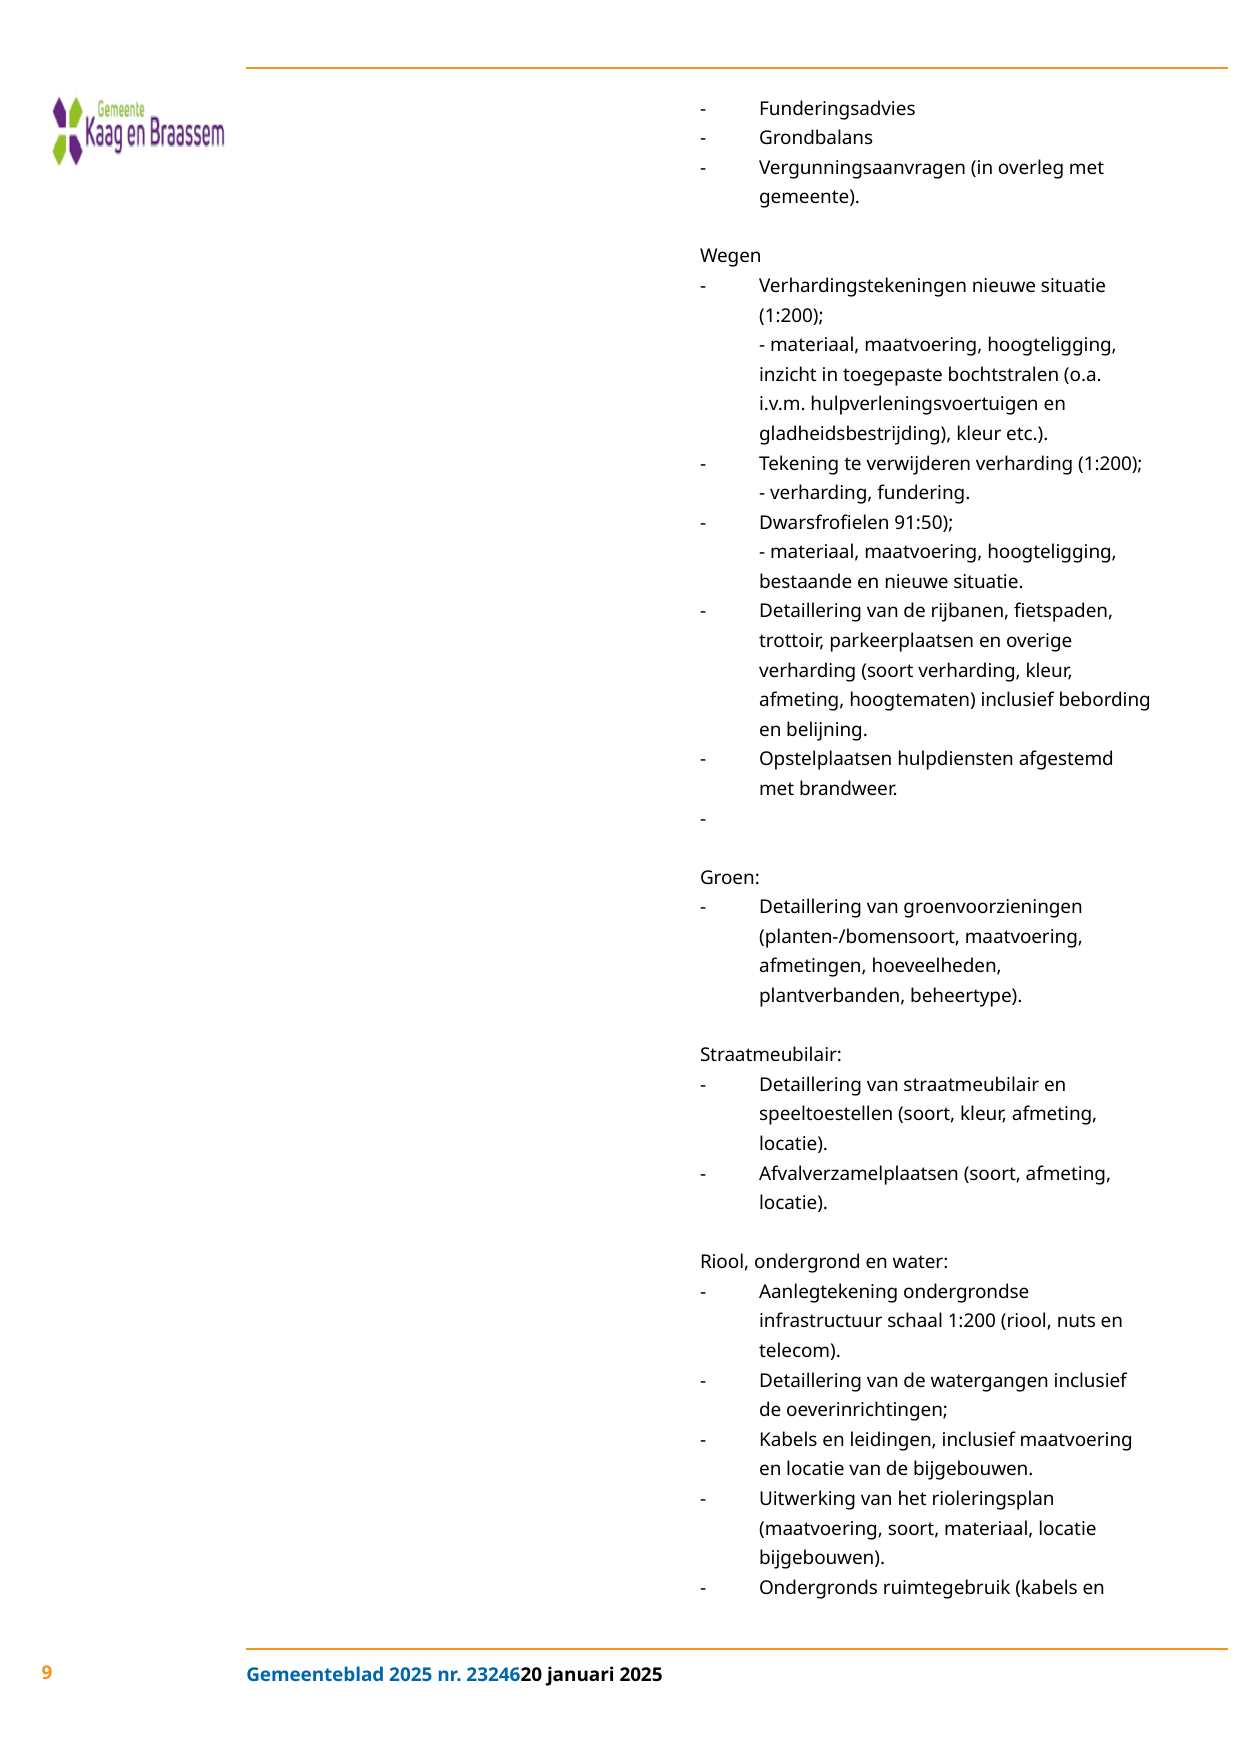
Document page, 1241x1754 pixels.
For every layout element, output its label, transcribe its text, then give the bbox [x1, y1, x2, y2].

table_cell Funderingsadvies Grondbalans Vergunningsaanvragen (in overleg met gemeente). Wegen Verhardingstekeningen nieuwe situatie (1:200); - materiaal, maatvoering, hoogteligging, inzicht in toegepaste bochtstralen (o.a. i.v.m. hulpverleningsvoertuigen en gladheidsbestrijding), kleur etc.). Tekening te verwijderen verharding (1:200); - verharding, fundering. Dwarsfrofielen 91:50); - materiaal, maatvoering, hoogteligging, bestaande en nieuwe situatie. Detaillering van de rijbanen, fietspaden, trottoir, parkeerplaatsen en overige verharding (soort verharding, kleur, afmeting, hoogtematen) inclusief bebording en belijning. Opstelplaatsen hulpdiensten afgestemd met brandweer. Groen: Detaillering van groenvoorzieningen (planten-/bomensoort, maatvoering, afmetingen, hoeveelheden, plantverbanden, beheertype). Straatmeubilair: Detaillering van straatmeubilair en speeltoestellen (soort, kleur, afmeting, locatie). Afvalverzamelplaatsen (soort, afmeting, locatie). Riool, ondergrond en water: Aanlegtekening ondergrondse infrastructuur schaal 1:200 (riool, nuts en telecom). Detaillering van de watergangen inclusief de oeverinrichtingen; Kabels en leidingen, inclusief maatvoering en locatie van de bijgebouwen. Uitwerking van het rioleringsplan (maatvoering, soort, materiaal, locatie bijgebouwen). Ondergronds ruimtegebruik (kabels en [700, 95, 1152, 1600]
picture [41, 47, 231, 172]
table_cell [248, 95, 700, 1600]
